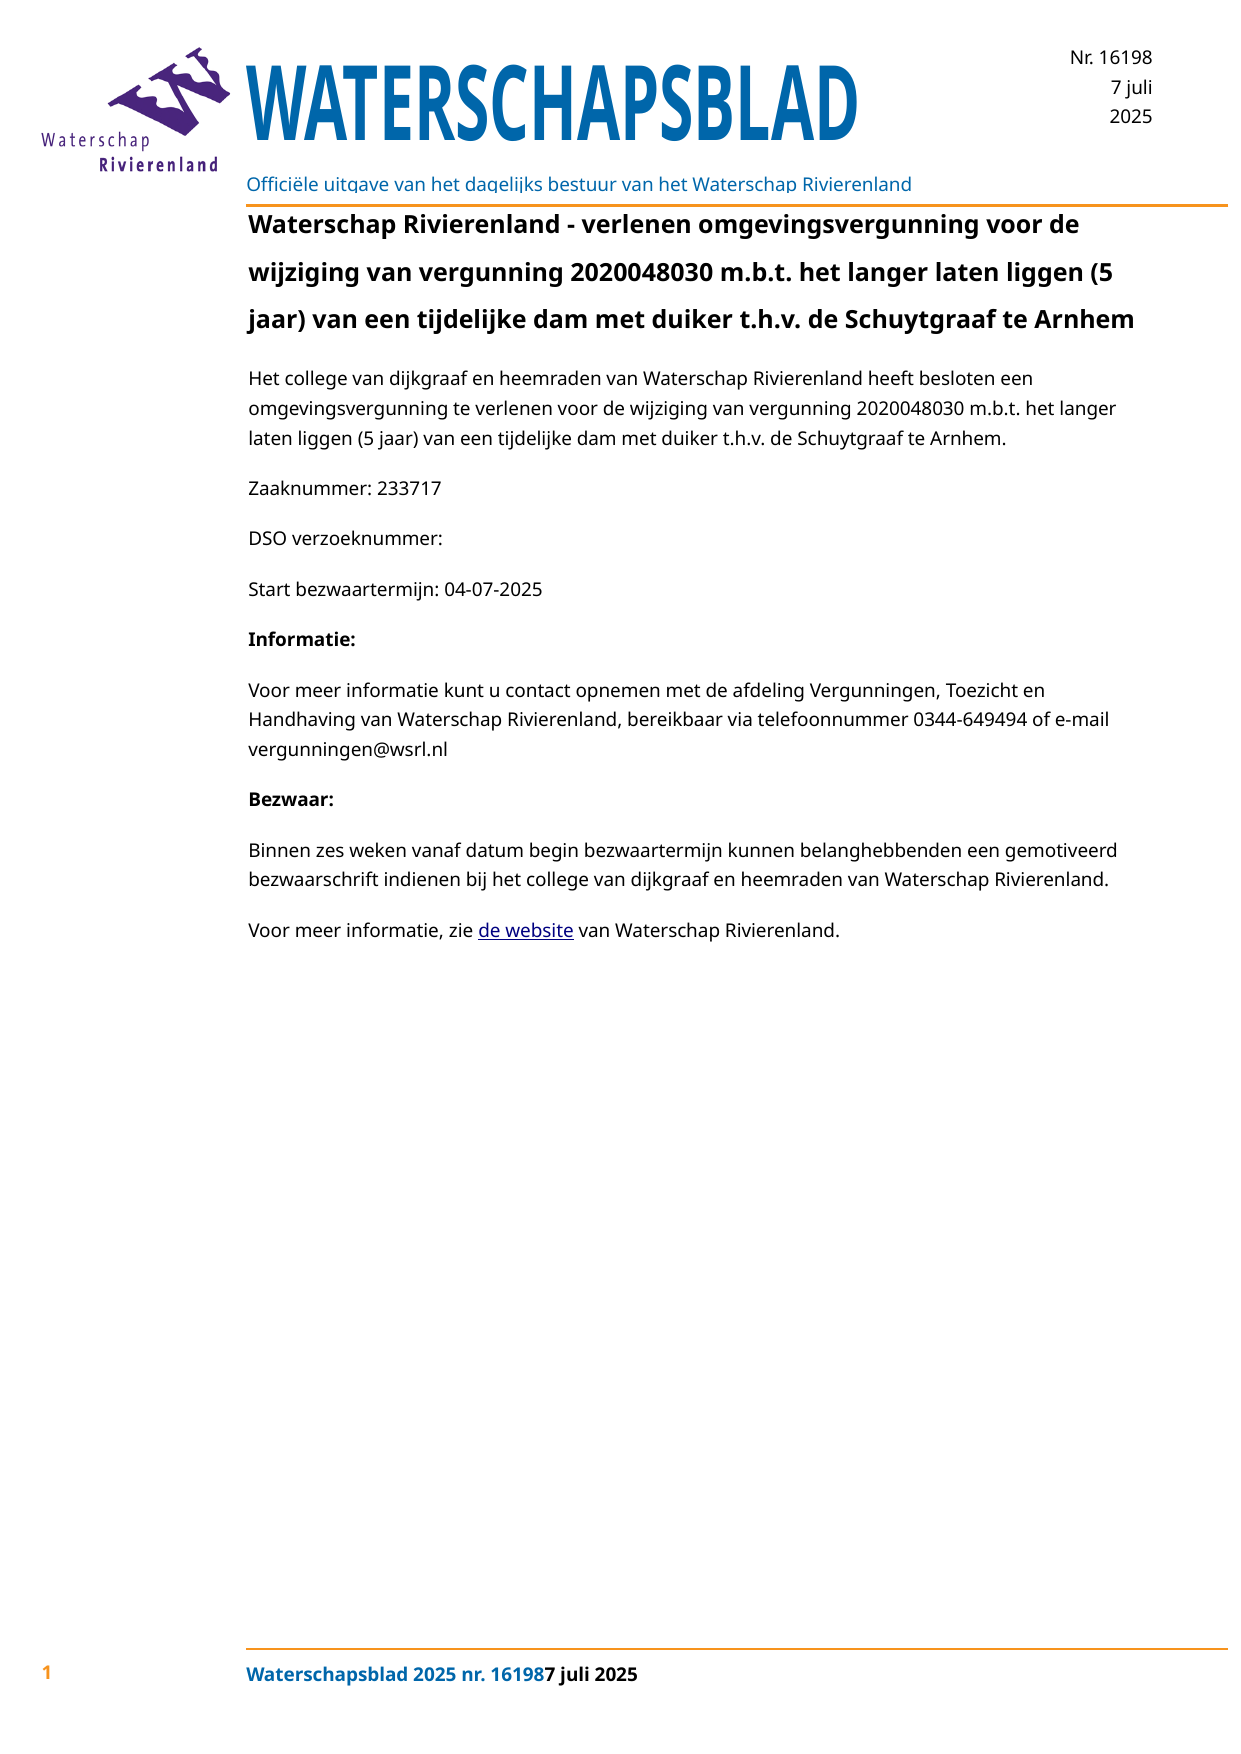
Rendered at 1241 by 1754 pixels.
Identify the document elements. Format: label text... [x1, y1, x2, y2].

text Bezwaar: [248, 786, 1152, 812]
text Waterschap Rivierenland - verlenen omgevingsvergunning voor de wijziging van vergunning 2020048030 m.b.t. het langer laten liggen (5 jaar) van een tijdelijke dam met duiker t.h.v. de Schuytgraaf te Arnhem [248, 207, 1152, 336]
text Voor meer informatie kunt u contact opnemen met de afdeling Vergunningen, Toezicht en Handhaving van Waterschap Rivierenland, bereikbaar via telefoonnummer 0344-649494 of e-mail vergunningen@wsrl.nl [248, 677, 1152, 762]
text Voor meer informatie, zie de website van Waterschap Rivierenland. [248, 917, 1152, 942]
text Binnen zes weken vanaf datum begin bezwaartermijn kunnen belanghebbenden een gemotiveerd bezwaarschrift indienen bij het college van dijkgraaf en heemraden van Waterschap Rivierenland. [248, 837, 1152, 892]
text Start bezwaartermijn: 04-07-2025 [248, 576, 1152, 602]
picture [41, 47, 231, 172]
text Het college van dijkgraaf en heemraden van Waterschap Rivierenland heeft besloten een omgevingsvergunning te verlenen voor de wijziging van vergunning 2020048030 m.b.t. het langer laten liggen (5 jaar) van een tijdelijke dam met duiker t.h.v. de Schuytgraaf te Arnhem. [248, 366, 1152, 450]
text DSO verzoeknummer: [248, 526, 1152, 551]
text Zaaknummer: 233717 [248, 475, 1152, 501]
text Informatie: [248, 626, 1152, 652]
